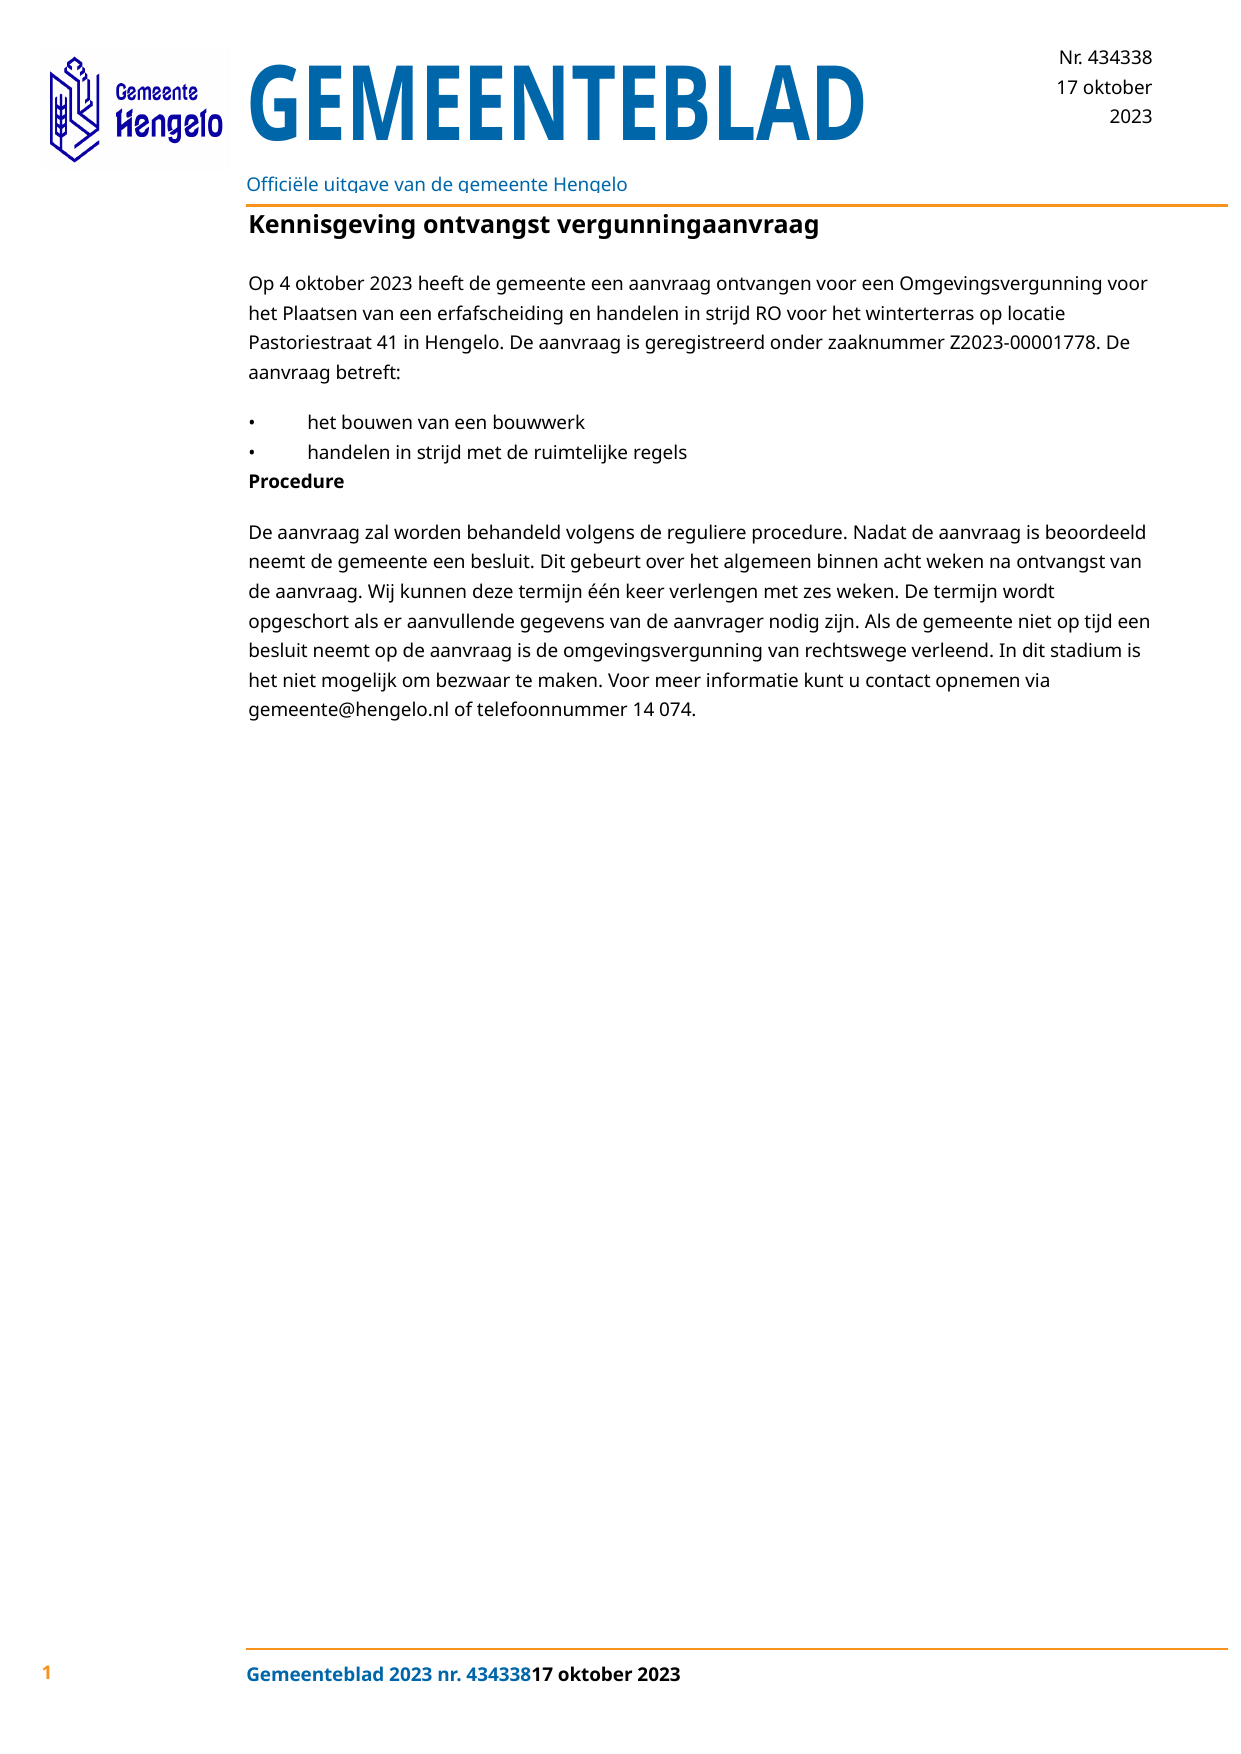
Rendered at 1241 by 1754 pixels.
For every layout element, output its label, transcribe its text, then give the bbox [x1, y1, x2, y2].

text Procedure [248, 469, 1152, 494]
text De aanvraag zal worden behandeld volgens de reguliere procedure. Nadat de aanvraag is beoordeeld neemt de gemeente een besluit. Dit gebeurt over het algemeen binnen acht weken na ontvangst van de aanvraag. Wij kunnen deze termijn één keer verlengen met zes weken. De termijn wordt opgeschort als er aanvullende gegevens van de aanvrager nodig zijn. Als de gemeente niet op tijd een besluit neemt op de aanvraag is de omgevingsvergunning van rechtswege verleend. In dit stadium is het niet mogelijk om bezwaar te maken. Voor meer informatie kunt u contact opnemen via gemeente@hengelo.nl of telefoonnummer 14 074. [248, 519, 1152, 722]
list handelen in strijd met de ruimtelijke regels [248, 439, 1152, 465]
list het bouwen van een bouwwerk [248, 409, 1152, 435]
text Op 4 oktober 2023 heeft de gemeente een aanvraag ontvangen voor een Omgevingsvergunning voor het Plaatsen van een erfafscheiding en handelen in strijd RO voor het winterterras op locatie Pastoriestraat 41 in Hengelo. De aanvraag is geregistreerd onder zaaknummer Z2023-00001778. De aanvraag betreft: [248, 270, 1152, 385]
picture [41, 47, 231, 172]
text Kennisgeving ontvangst vergunningaanvraag [248, 207, 1152, 241]
